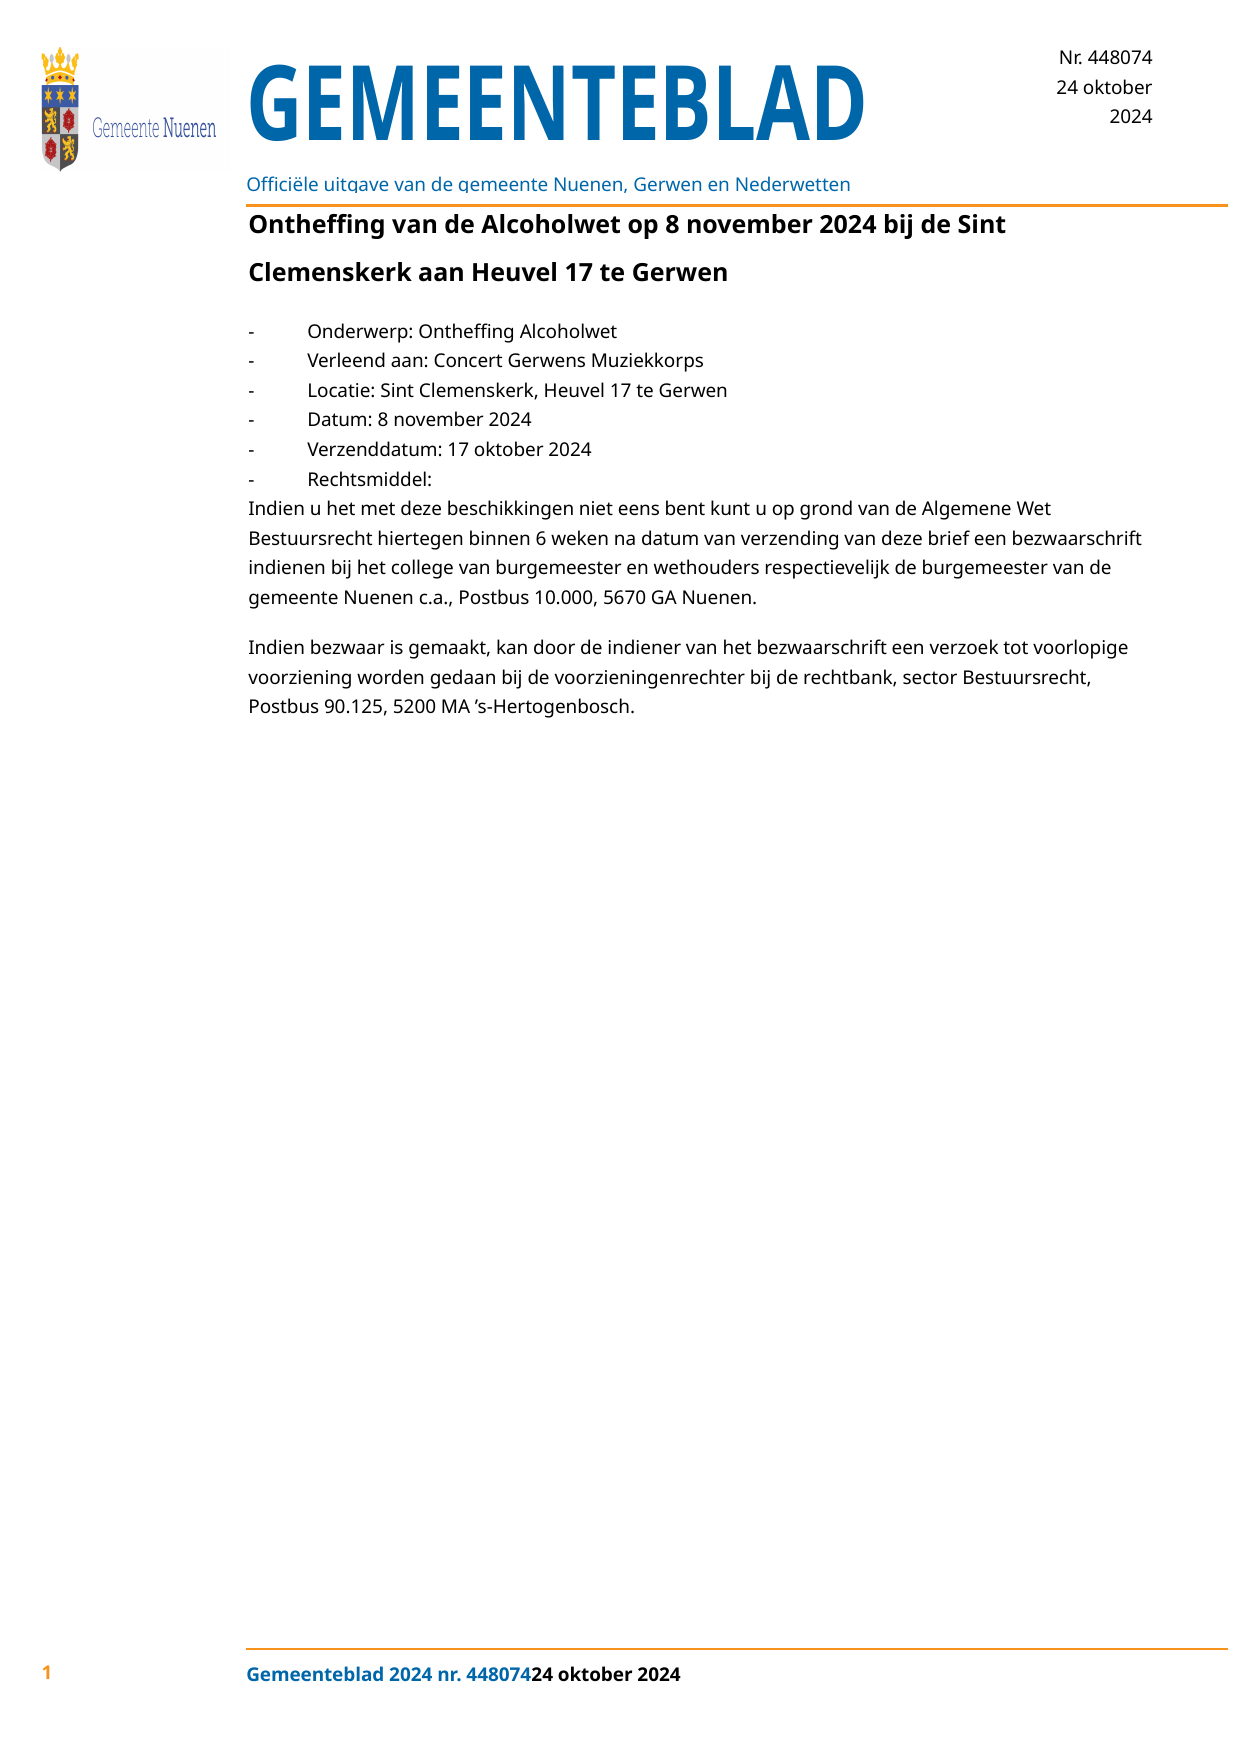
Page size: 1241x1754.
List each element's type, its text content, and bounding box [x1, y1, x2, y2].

list Rechtsmiddel: [248, 466, 1152, 492]
text Ontheffing van de Alcoholwet op 8 november 2024 bij de Sint Clemenskerk aan Heuvel 17 te Gerwen [248, 207, 1152, 288]
text Indien bezwaar is gemaakt, kan door de indiener van het bezwaarschrift een verzoek tot voorlopige voorziening worden gedaan bij de voorzieningenrechter bij de rechtbank, sector Bestuursrecht, Postbus 90.125, 5200 MA ’s-Hertogenbosch. [248, 634, 1152, 719]
text Indien u het met deze beschikkingen niet eens bent kunt u op grond van de Algemene Wet Bestuursrecht hiertegen binnen 6 weken na datum van verzending van deze brief een bezwaarschrift indienen bij het college van burgemeester en wethouders respectievelijk de burgemeester van de gemeente Nuenen c.a., Postbus 10.000, 5670 GA Nuenen. [248, 495, 1152, 610]
list Datum: 8 november 2024 [248, 407, 1152, 432]
list Verleend aan: Concert Gerwens Muziekkorps [248, 347, 1152, 373]
list Locatie: Sint Clemenskerk, Heuvel 17 te Gerwen [248, 377, 1152, 403]
list Onderwerp: Ontheffing Alcoholwet [248, 318, 1152, 344]
picture [41, 47, 231, 172]
list Verzenddatum: 17 oktober 2024 [248, 436, 1152, 462]
